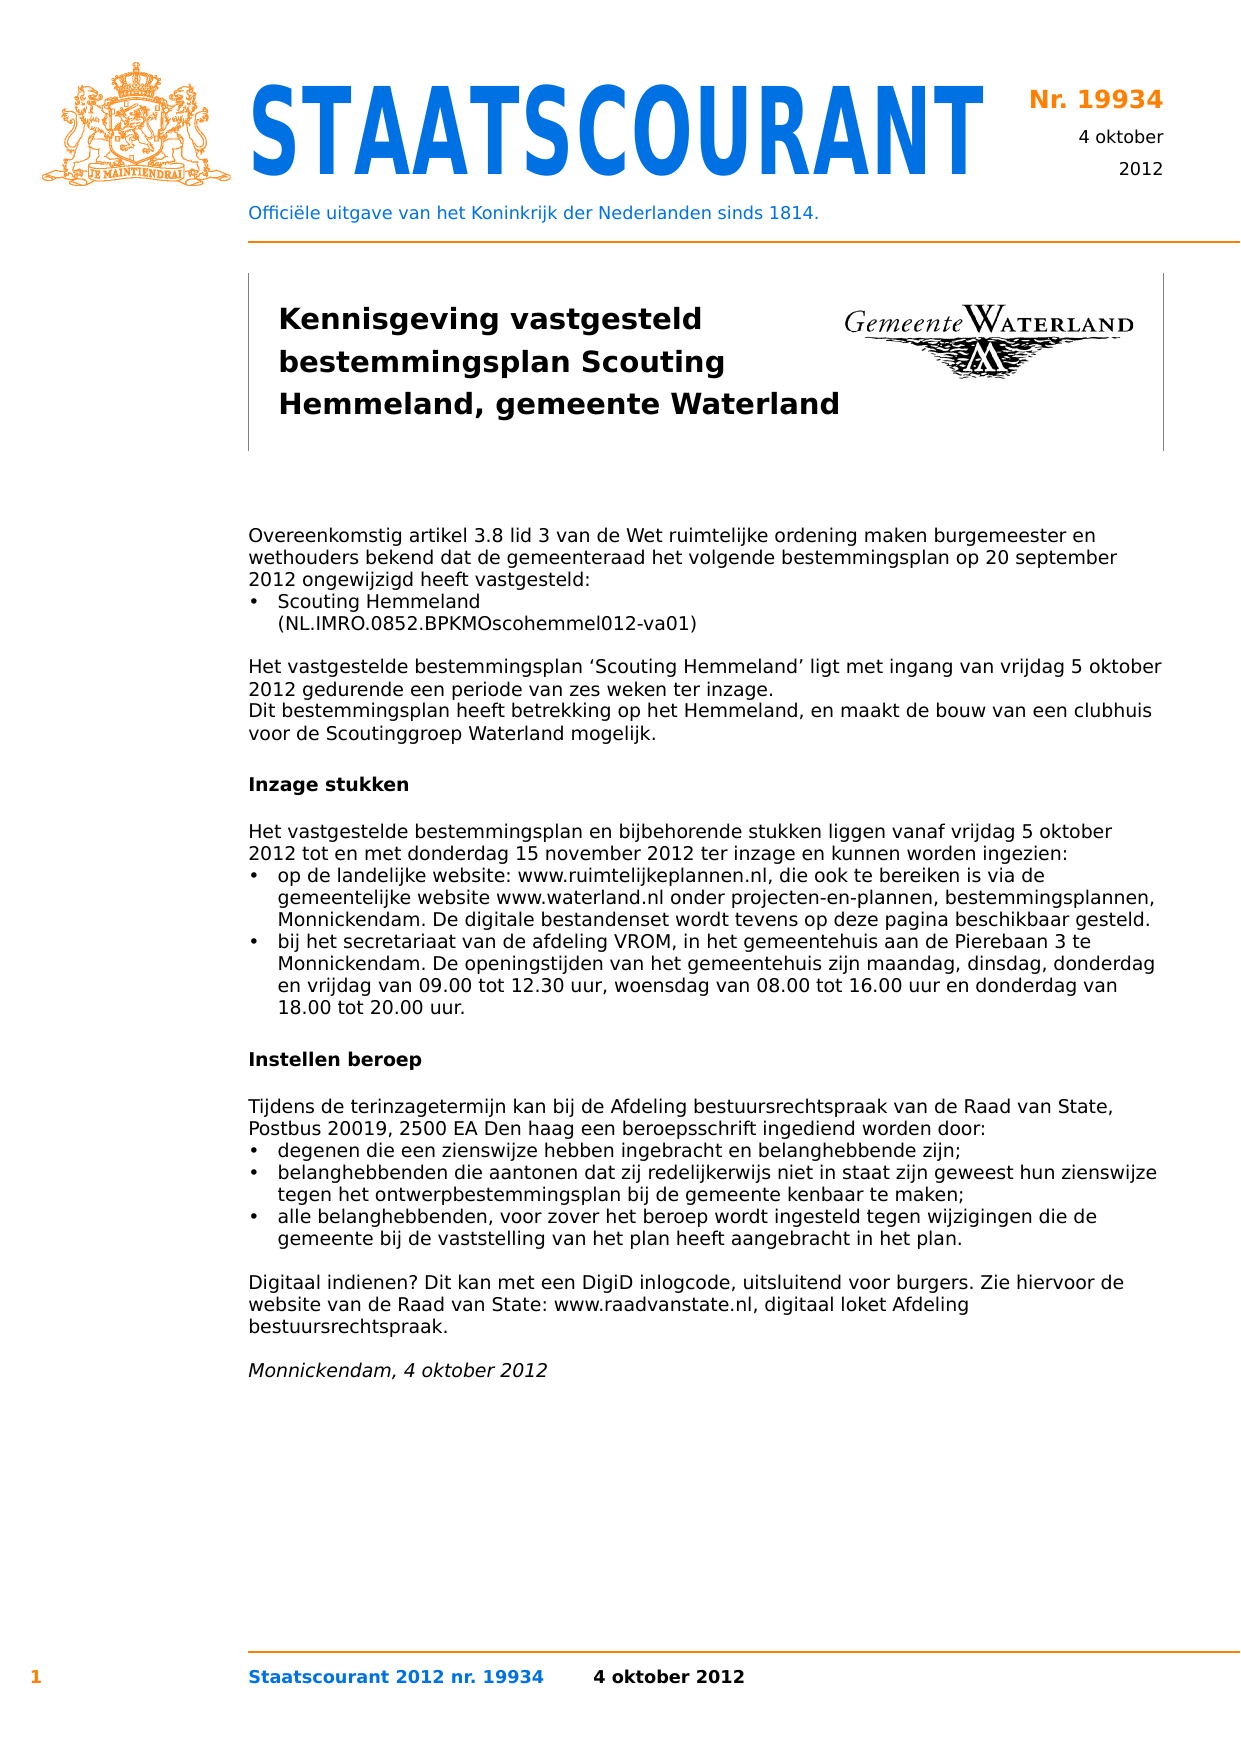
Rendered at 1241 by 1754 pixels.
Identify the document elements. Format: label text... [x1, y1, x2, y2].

text Het vastgestelde bestemmingsplan ‘Scouting Hemmeland’ ligt met ingang van vrijdag 5 oktober 2012 gedurende een periode van zes weken ter inzage. [248, 656, 1163, 700]
table_header [25, 62, 248, 241]
text Dit bestemmingsplan heeft betrekking op het Hemmeland, en maakt de bouw van een clubhuis voor de Scoutinggroep Waterland mogelijk. [248, 700, 1163, 744]
table_cell 4 oktober [998, 121, 1240, 153]
text • op de landelijke website: www.ruimtelijkeplannen.nl, die ook te bereiken is via de gemeentelijke website www.waterland.nl onder projecten-en-plannen, bestemmingsplannen, Monnickendam. De digitale bestandenset wordt tevens op deze pagina beschikbaar gesteld. [248, 865, 1163, 931]
picture [41, 62, 231, 186]
table_cell 2012 [998, 153, 1240, 203]
text Tijdens de terinzagetermijn kan bij de Afdeling bestuursrechtspraak van de Raad van State, Postbus 20019, 2500 EA Den haag een beroepsschrift ingediend worden door: [248, 1096, 1163, 1140]
text (NL.IMRO.0852.BPKMOscohemmel012-va01) [277, 613, 1163, 634]
text • belanghebbenden die aantonen dat zij redelijkerwijs niet in staat zijn geweest hun zienswijze tegen het ontwerpbestemmingsplan bij de gemeente kenbaar te maken; [248, 1162, 1163, 1206]
text Monnickendam, 4 oktober 2012 [248, 1360, 1163, 1382]
subtitle Instellen beroep [248, 1049, 1163, 1071]
text Overeenkomstig artikel 3.8 lid 3 van de Wet ruimtelijke ordening maken burgemeester en wethouders bekend dat de gemeenteraad het volgende bestemmingsplan op 20 september 2012 ongewijzigd heeft vastgesteld: [248, 525, 1163, 591]
subtitle Kennisgeving vastgesteld bestemmingsplan Scouting Hemmeland, gemeente Waterland [249, 273, 1163, 451]
table_header Nr. 19934 [998, 62, 1240, 121]
subtitle Inzage stukken [248, 774, 1163, 796]
text • alle belanghebbenden, voor zover het beroep wordt ingesteld tegen wijzigingen die de gemeente bij de vaststelling van het plan heeft aangebracht in het plan. [248, 1206, 1163, 1250]
text Digitaal indienen? Dit kan met een DigiD inlogcode, uitsluitend voor burgers. Zie hiervoor de website van de Raad van State: www.raadvanstate.nl, digitaal loket Afdeling bestuursrechtspraak. [248, 1272, 1163, 1338]
text • Scouting Hemmeland [248, 591, 1163, 613]
picture [844, 302, 1134, 380]
table_header STAATSCOURANT [248, 62, 998, 203]
table_cell Officiële uitgave van het Koninkrijk der Nederlanden sinds 1814. [248, 203, 1240, 241]
text • bij het secretariaat van de afdeling VROM, in het gemeentehuis aan de Pierebaan 3 te Monnickendam. De openingstijden van het gemeentehuis zijn maandag, dinsdag, donderdag en vrijdag van 09.00 tot 12.30 uur, woensdag van 08.00 tot 16.00 uur en donderdag van 18.00 tot 20.00 uur. [248, 931, 1163, 1019]
text • degenen die een zienswijze hebben ingebracht en belanghebbende zijn; [248, 1140, 1163, 1162]
text Het vastgestelde bestemmingsplan en bijbehorende stukken liggen vanaf vrijdag 5 oktober 2012 tot en met donderdag 15 november 2012 ter inzage en kunnen worden ingezien: [248, 821, 1163, 865]
